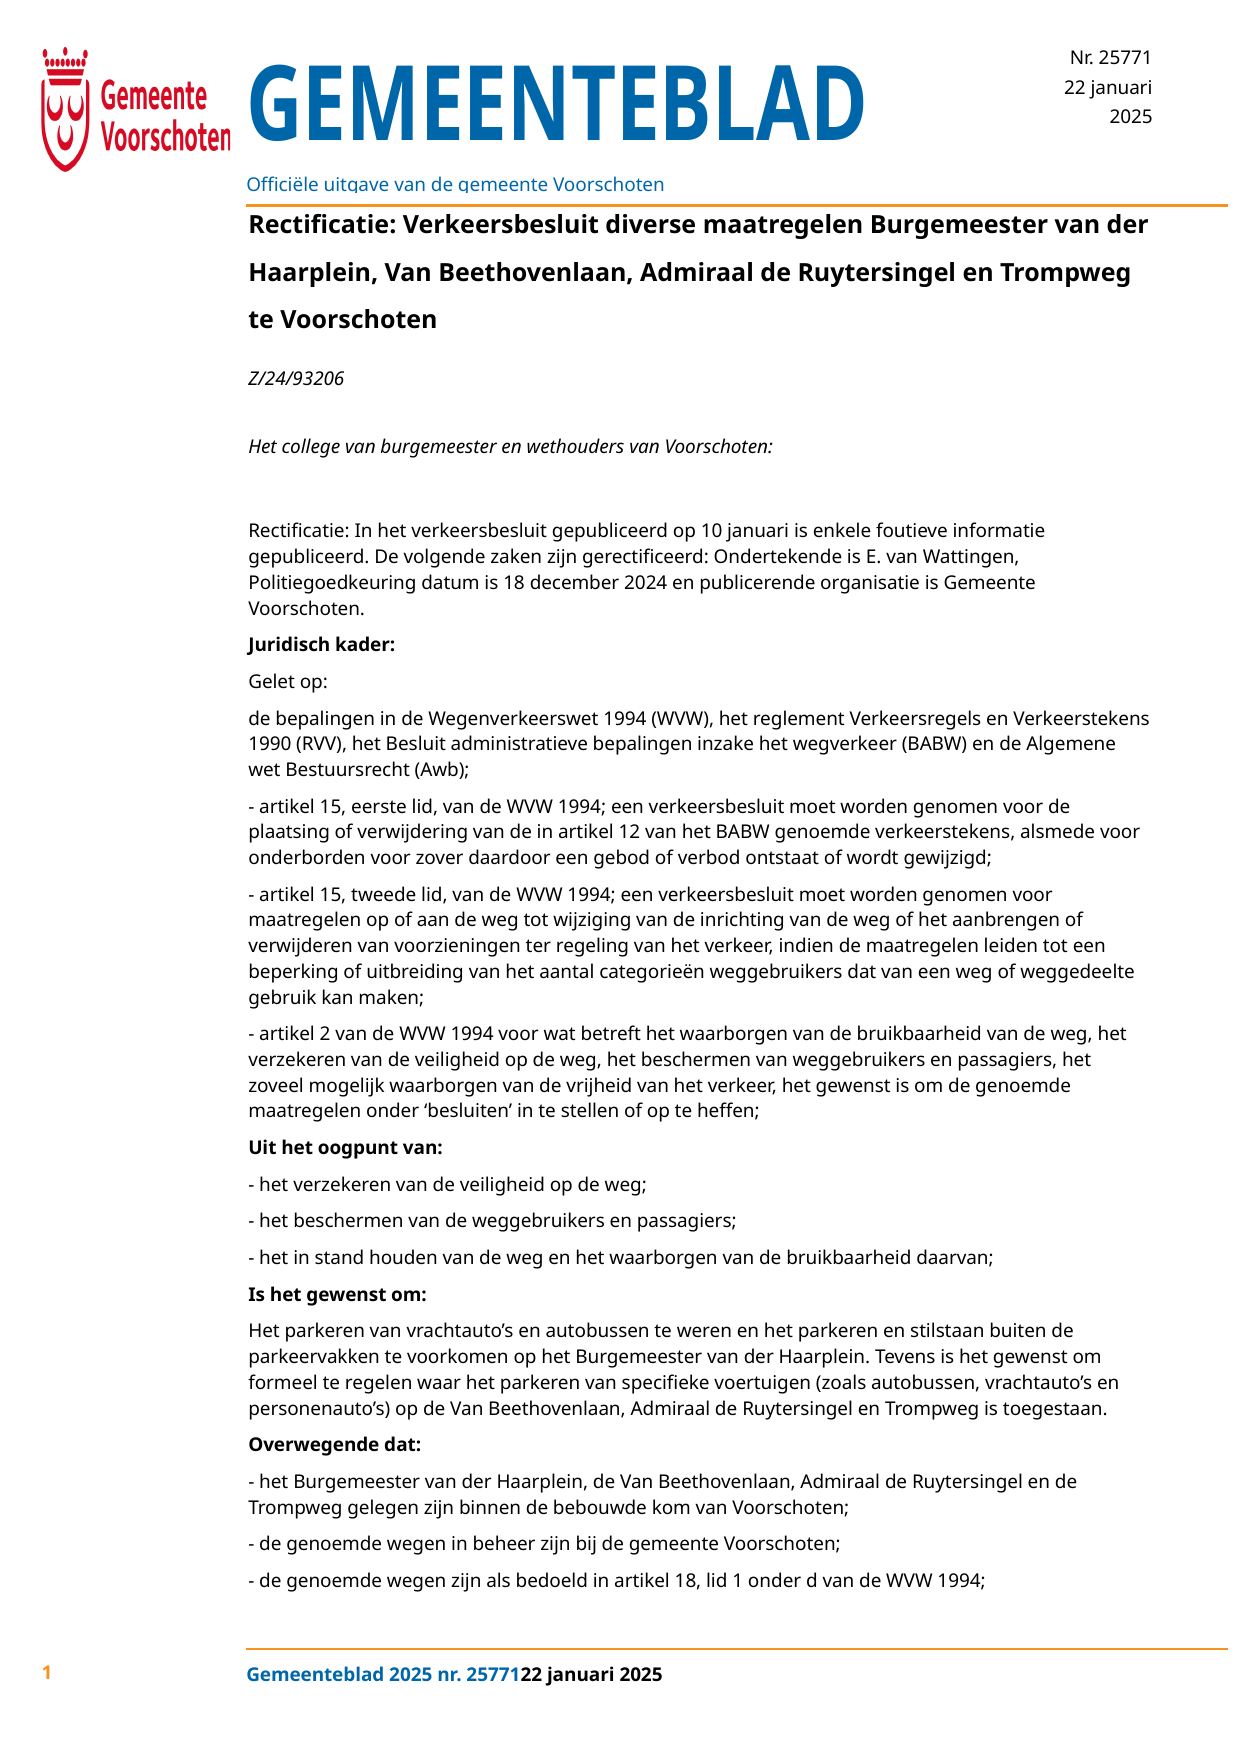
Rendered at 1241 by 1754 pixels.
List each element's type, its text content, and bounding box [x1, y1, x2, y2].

text - het beschermen van de weggebruikers en passagiers; [248, 1208, 1152, 1233]
text - het in stand houden van de weg en het waarborgen van de bruikbaarheid daarvan; [248, 1244, 1152, 1270]
text Rectificatie: In het verkeersbesluit gepubliceerd op 10 januari is enkele foutieve informatie gepubliceerd. De volgende zaken zijn gerectificeerd: Ondertekende is E. van Wattingen, Politiegoedkeuring datum is 18 december 2024 en publicerende organisatie is Gemeente Voorschoten. [248, 517, 1152, 620]
text Het parkeren van vrachtauto’s en autobussen te weren en het parkeren en stilstaan buiten de parkeervakken te voorkomen op het Burgemeester van der Haarplein. Tevens is het gewenst om formeel te regelen waar het parkeren van specifieke voertuigen (zoals autobussen, vrachtauto’s en personenauto’s) op de Van Beethovenlaan, Admiraal de Ruytersingel en Trompweg is toegestaan. [248, 1318, 1152, 1421]
text - het verzekeren van de veiligheid op de weg; [248, 1171, 1152, 1197]
text Overwegende dat: [248, 1432, 1152, 1457]
text Is het gewenst om: [248, 1281, 1152, 1307]
text de bepalingen in de Wegenverkeerswet 1994 (WVW), het reglement Verkeersregels en Verkeerstekens 1990 (RVV), het Besluit administratieve bepalingen inzake het wegverkeer (BABW) en de Algemene wet Bestuursrecht (Awb); [248, 705, 1152, 782]
picture [41, 47, 231, 172]
text Z/24/93206 [248, 366, 1152, 391]
text - de genoemde wegen in beheer zijn bij de gemeente Voorschoten; [248, 1531, 1152, 1556]
text Uit het oogpunt van: [248, 1134, 1152, 1160]
text - artikel 15, eerste lid, van de WVW 1994; een verkeersbesluit moet worden genomen voor de plaatsing of verwijdering van de in artikel 12 van het BABW genoemde verkeerstekens, alsmede voor onderborden voor zover daardoor een gebod of verbod ontstaat of wordt gewijzigd; [248, 793, 1152, 870]
text - het Burgemeester van der Haarplein, de Van Beethovenlaan, Admiraal de Ruytersingel en de Trompweg gelegen zijn binnen de bebouwde kom van Voorschoten; [248, 1468, 1152, 1520]
text Het college van burgemeester en wethouders van Voorschoten: [248, 433, 1152, 459]
text - artikel 15, tweede lid, van de WVW 1994; een verkeersbesluit moet worden genomen voor maatregelen op of aan de weg tot wijziging van de inrichting van de weg of het aanbrengen of verwijderen van voorzieningen ter regeling van het verkeer, indien de maatregelen leiden tot een beperking of uitbreiding van het aantal categorieën weggebruikers dat van een weg of weggedeelte gebruik kan maken; [248, 881, 1152, 1009]
text Gelet op: [248, 668, 1152, 694]
text Rectificatie: Verkeersbesluit diverse maatregelen Burgemeester van der Haarplein, Van Beethovenlaan, Admiraal de Ruytersingel en Trompweg te Voorschoten [248, 207, 1152, 336]
text - artikel 2 van de WVW 1994 voor wat betreft het waarborgen van de bruikbaarheid van de weg, het verzekeren van de veiligheid op de weg, het beschermen van weggebruikers en passagiers, het zoveel mogelijk waarborgen van de vrijheid van het verkeer, het gewenst is om de genoemde maatregelen onder ‘besluiten’ in te stellen of op te heffen; [248, 1021, 1152, 1123]
text - de genoemde wegen zijn als bedoeld in artikel 18, lid 1 onder d van de WVW 1994; [248, 1567, 1152, 1593]
text Juridisch kader: [248, 631, 1152, 657]
